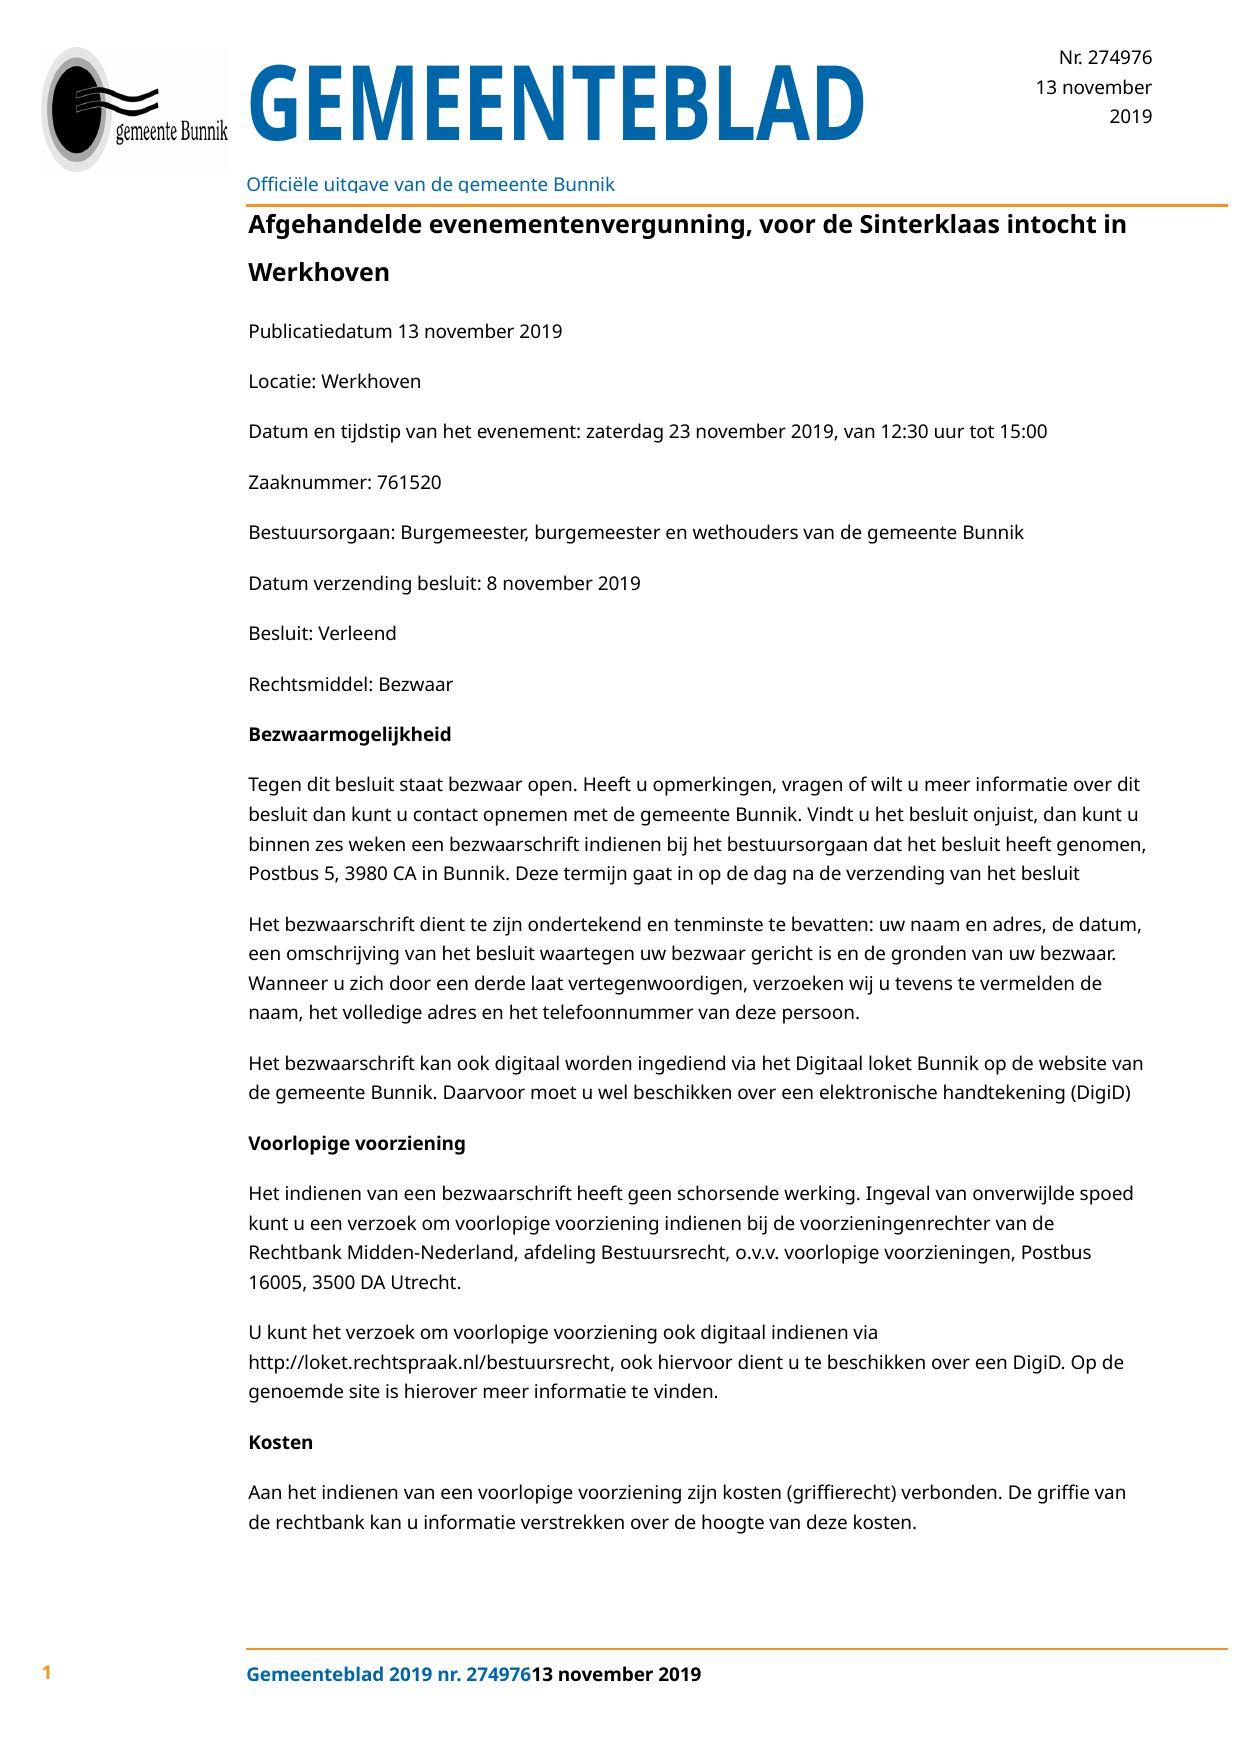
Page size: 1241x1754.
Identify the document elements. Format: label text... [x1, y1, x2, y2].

text Afgehandelde evenementenvergunning, voor de Sinterklaas intocht in Werkhoven [248, 207, 1152, 288]
text Rechtsmiddel: Bezwaar [248, 671, 1152, 697]
text Het indienen van een bezwaarschrift heeft geen schorsende werking. Ingeval van onverwijlde spoed kunt u een verzoek om voorlopige voorziening indienen bij de voorzieningenrechter van de Rechtbank Midden-Nederland, afdeling Bestuursrecht, o.v.v. voorlopige voorzieningen, Postbus 16005, 3500 DA Utrecht. [248, 1180, 1152, 1295]
text Zaaknummer: 761520 [248, 469, 1152, 495]
text Tegen dit besluit staat bezwaar open. Heeft u opmerkingen, vragen of wilt u meer informatie over dit besluit dan kunt u contact opnemen met de gemeente Bunnik. Vindt u het besluit onjuist, dan kunt u binnen zes weken een bezwaarschrift indienen bij het bestuursorgaan dat het besluit heeft genomen, Postbus 5, 3980 CA in Bunnik. Deze termijn gaat in op de dag na de verzending van het besluit [248, 772, 1152, 886]
picture [41, 47, 231, 172]
text U kunt het verzoek om voorlopige voorziening ook digitaal indienen via http://loket.rechtspraak.nl/bestuursrecht, ook hiervoor dient u te beschikken over een DigiD. Op de genoemde site is hierover meer informatie te vinden. [248, 1319, 1152, 1404]
text Besluit: Verleend [248, 620, 1152, 646]
text Het bezwaarschrift kan ook digitaal worden ingediend via het Digitaal loket Bunnik op de website van de gemeente Bunnik. Daarvoor moet u wel beschikken over een elektronische handtekening (DigiD) [248, 1050, 1152, 1105]
text Voorlopige voorziening [248, 1130, 1152, 1156]
text Bestuursorgaan: Burgemeester, burgemeester en wethouders van de gemeente Bunnik [248, 519, 1152, 545]
text Datum en tijdstip van het evenement: zaterdag 23 november 2019, van 12:30 uur tot 15:00 [248, 419, 1152, 444]
text Aan het indienen van een voorlopige voorziening zijn kosten (griffierecht) verbonden. De griffie van de rechtbank kan u informatie verstrekken over de hoogte van deze kosten. [248, 1479, 1152, 1535]
text Bezwaarmogelijkheid [248, 721, 1152, 747]
text Locatie: Werkhoven [248, 368, 1152, 394]
text Het bezwaarschrift dient te zijn ondertekend en tenminste te bevatten: uw naam en adres, de datum, een omschrijving van het besluit waartegen uw bezwaar gericht is en de gronden van uw bezwaar. Wanneer u zich door een derde laat vertegenwoordigen, verzoeken wij u tevens te vermelden de naam, het volledige adres en het telefoonnummer van deze persoon. [248, 911, 1152, 1025]
text Datum verzending besluit: 8 november 2019 [248, 570, 1152, 596]
text Publicatiedatum 13 november 2019 [248, 318, 1152, 344]
text Kosten [248, 1429, 1152, 1455]
